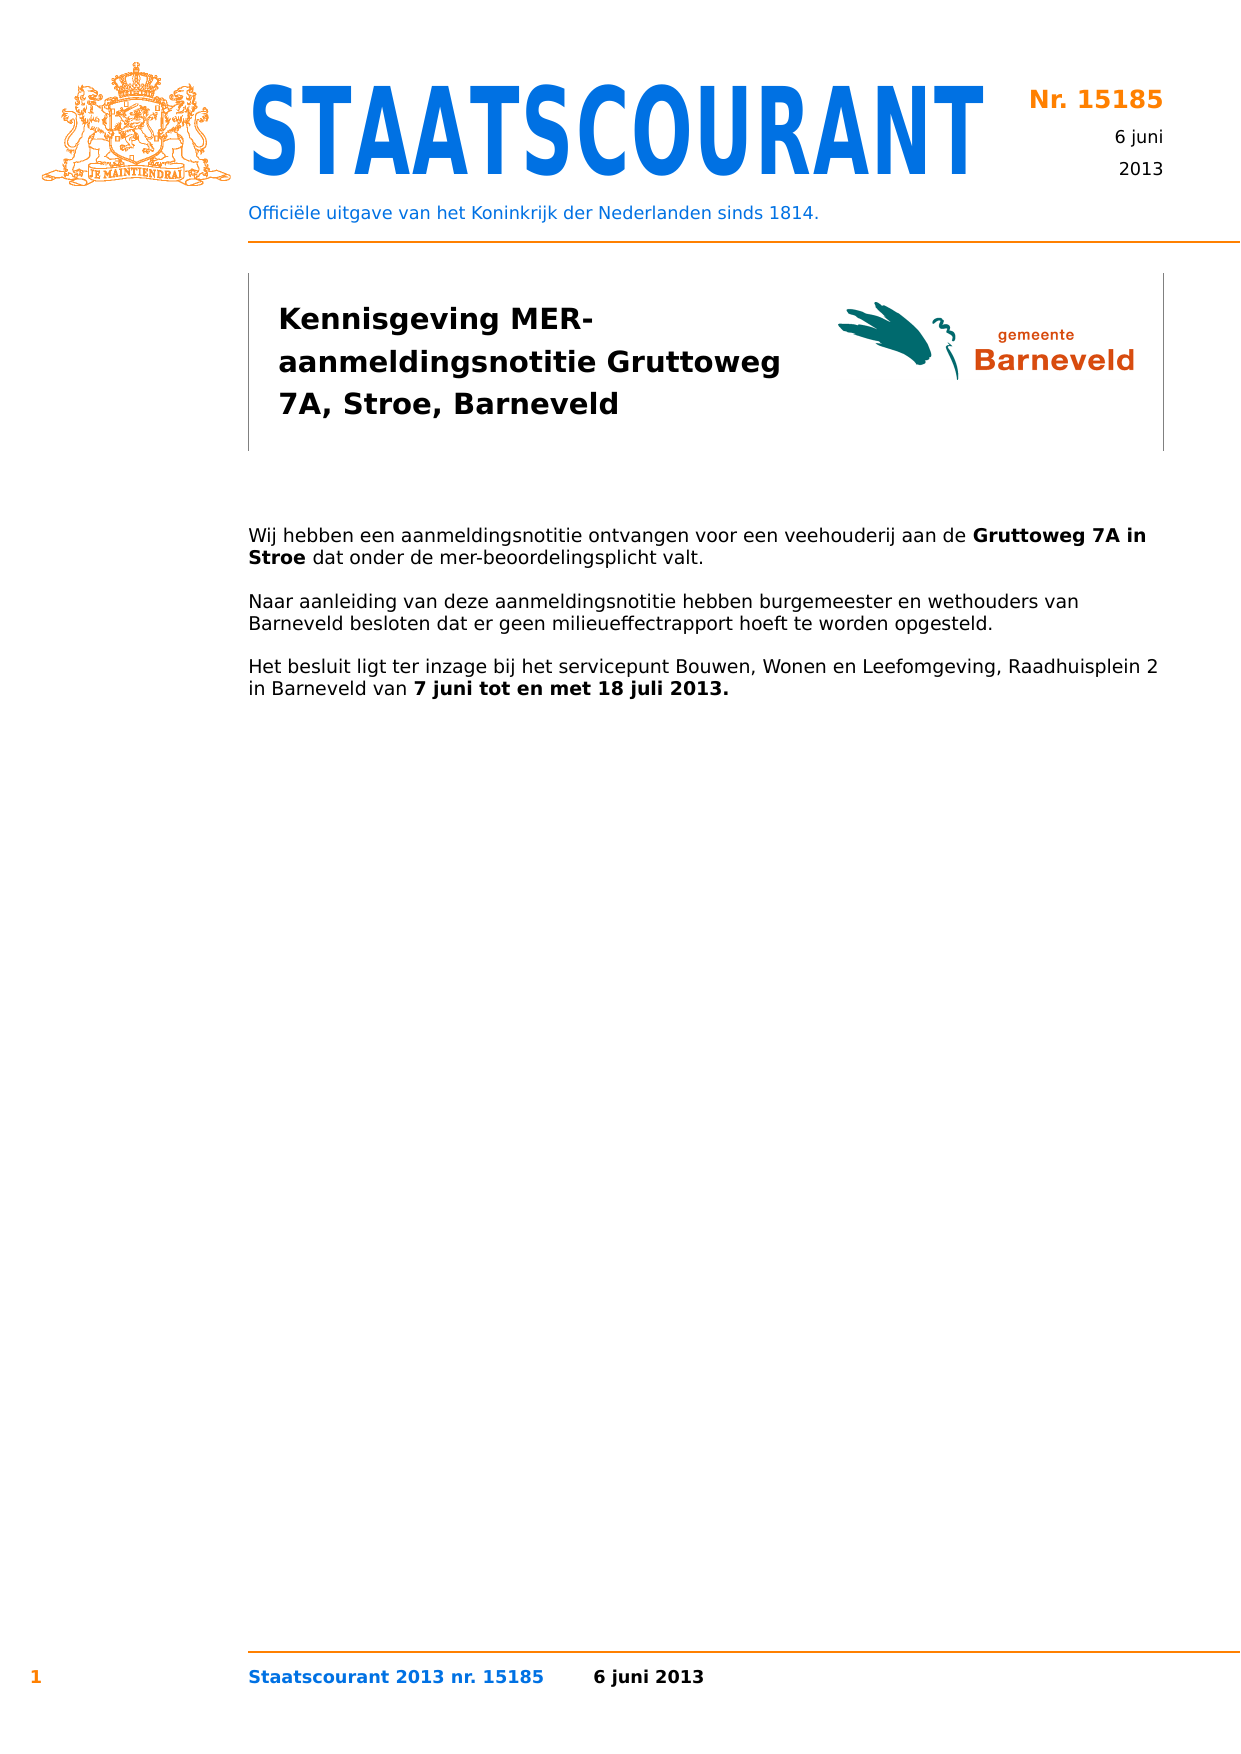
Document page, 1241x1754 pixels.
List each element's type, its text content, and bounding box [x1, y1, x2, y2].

text Het besluit ligt ter inzage bij het servicepunt Bouwen, Wonen en Leefomgeving, Raadhuisplein 2 in Barneveld van 7 juni tot en met 18 juli 2013. [248, 656, 1163, 700]
table_cell 2013 [998, 153, 1240, 203]
subtitle Kennisgeving MER-aanmeldingsnotitie Gruttoweg 7A, Stroe, Barneveld [249, 273, 1163, 451]
table_cell Officiële uitgave van het Koninkrijk der Nederlanden sinds 1814. [248, 203, 1240, 241]
text Naar aanleiding van deze aanmeldingsnotitie hebben burgemeester en wethouders van Barneveld besloten dat er geen milieueffectrapport hoeft te worden opgesteld. [248, 591, 1163, 634]
table_header [25, 62, 248, 241]
table_cell 6 juni [998, 121, 1240, 153]
picture [41, 62, 231, 186]
picture [838, 302, 1134, 380]
text Wij hebben een aanmeldingsnotitie ontvangen voor een veehouderij aan de Gruttoweg 7A in Stroe dat onder de mer-beoordelingsplicht valt. [248, 525, 1163, 569]
table_header Nr. 15185 [998, 62, 1240, 121]
table_header STAATSCOURANT [248, 62, 998, 203]
